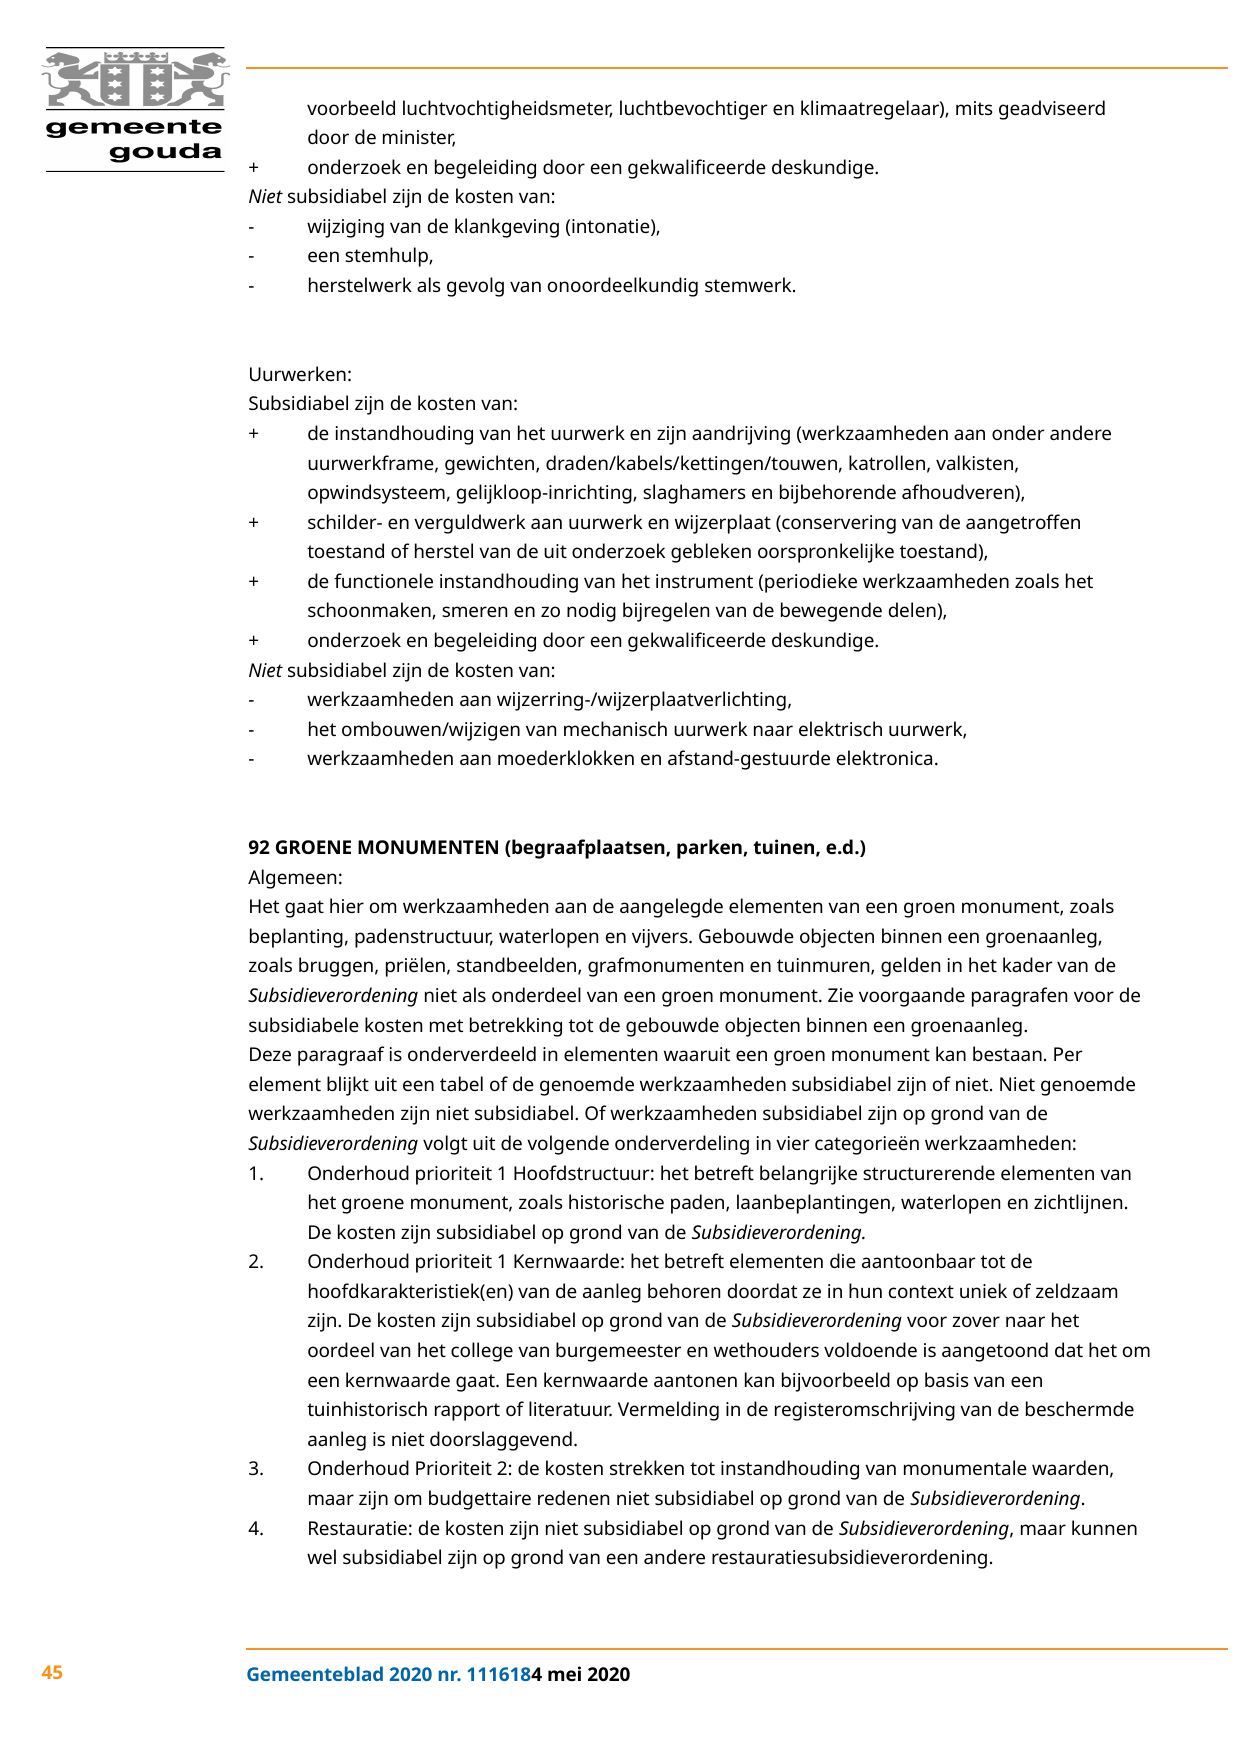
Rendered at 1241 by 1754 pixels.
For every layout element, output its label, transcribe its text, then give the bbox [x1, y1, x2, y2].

list wijziging van de klankgeving (intonatie), [248, 213, 1152, 239]
list Onderhoud Prioriteit 2: de kosten strekken tot instandhouding van monumentale waarden, maar zijn om budgettaire redenen niet subsidiabel op grond van de Subsidieverordening. [248, 1456, 1152, 1511]
list de functionele instandhouding van het instrument (periodieke werkzaamheden zoals het schoonmaken, smeren en zo nodig bijregelen van de bewegende delen), [248, 568, 1152, 623]
list werkzaamheden aan moederklokken en afstand-gestuurde elektronica. [248, 746, 1152, 771]
list het ombouwen/wijzigen van mechanisch uurwerk naar elektrisch uurwerk, [248, 716, 1152, 742]
list voorbeeld luchtvochtigheidsmeter, luchtbevochtiger en klimaatregelaar), mits geadviseerd door de minister, [248, 95, 1152, 150]
list schilder- en verguldwerk aan uurwerk en wijzerplaat (conservering van de aangetroffen toestand of herstel van de uit onderzoek gebleken oorspronkelijke toestand), [248, 509, 1152, 564]
text Subsidiabel zijn de kosten van: [248, 391, 1152, 416]
list de instandhouding van het uurwerk en zijn aandrijving (werkzaamheden aan onder andere uurwerkframe, gewichten, draden/kabels/kettingen/touwen, katrollen, valkisten, opwindsysteem, gelijkloop-inrichting, slaghamers en bijbehorende afhoudveren), [248, 420, 1152, 505]
list onderzoek en begeleiding door een gekwalificeerde deskundige. [248, 627, 1152, 653]
text Niet subsidiabel zijn de kosten van: [248, 183, 1152, 209]
list werkzaamheden aan wijzerring-/wijzerplaatverlichting, [248, 686, 1152, 712]
list Onderhoud prioriteit 1 Hoofdstructuur: het betreft belangrijke structurerende elementen van het groene monument, zoals historische paden, laanbeplantingen, waterlopen en zichtlijnen. De kosten zijn subsidiabel op grond van de Subsidieverordening. [248, 1160, 1152, 1245]
list herstelwerk als gevolg van onoordeelkundig stemwerk. [248, 272, 1152, 298]
text Deze paragraaf is onderverdeeld in elementen waaruit een groen monument kan bestaan. Per element blijkt uit een tabel of de genoemde werkzaamheden subsidiabel zijn of niet. Niet genoemde werkzaamheden zijn niet subsidiabel. Of werkzaamheden subsidiabel zijn op grond van de Subsidieverordening volgt uit de volgende onderverdeling in vier categorieën werkzaamheden: [248, 1041, 1152, 1156]
text Niet subsidiabel zijn de kosten van: [248, 657, 1152, 683]
list onderzoek en begeleiding door een gekwalificeerde deskundige. [248, 154, 1152, 180]
list een stemhulp, [248, 243, 1152, 268]
text Algemeen: [248, 864, 1152, 890]
text 92 GROENE MONUMENTEN (begraafplaatsen, parken, tuinen, e.d.) [248, 834, 1152, 860]
text Uurwerken: [248, 361, 1152, 387]
list Restauratie: de kosten zijn niet subsidiabel op grond van de Subsidieverordening, maar kunnen wel subsidiabel zijn op grond van een andere restauratiesubsidieverordening. [248, 1515, 1152, 1570]
list Onderhoud prioriteit 1 Kernwaarde: het betreft elementen die aantoonbaar tot de hoofdkarakteristiek(en) van de aanleg behoren doordat ze in hun context uniek of zeldzaam zijn. De kosten zijn subsidiabel op grond van de Subsidieverordening voor zover naar het oordeel van het college van burgemeester en wethouders voldoende is aangetoond dat het om een kernwaarde gaat. Een kernwaarde aantonen kan bijvoorbeeld op basis van een tuinhistorisch rapport of literatuur. Vermelding in de registeromschrijving van de beschermde aanleg is niet doorslaggevend. [248, 1248, 1152, 1452]
picture [41, 47, 231, 172]
text Het gaat hier om werkzaamheden aan de aangelegde elementen van een groen monument, zoals beplanting, padenstructuur, waterlopen en vijvers. Gebouwde objecten binnen een groenaanleg, zoals bruggen, priëlen, standbeelden, grafmonumenten en tuinmuren, gelden in het kader van de Subsidieverordening niet als onderdeel van een groen monument. Zie voorgaande paragrafen voor de subsidiabele kosten met betrekking tot de gebouwde objecten binnen een groenaanleg. [248, 893, 1152, 1038]
